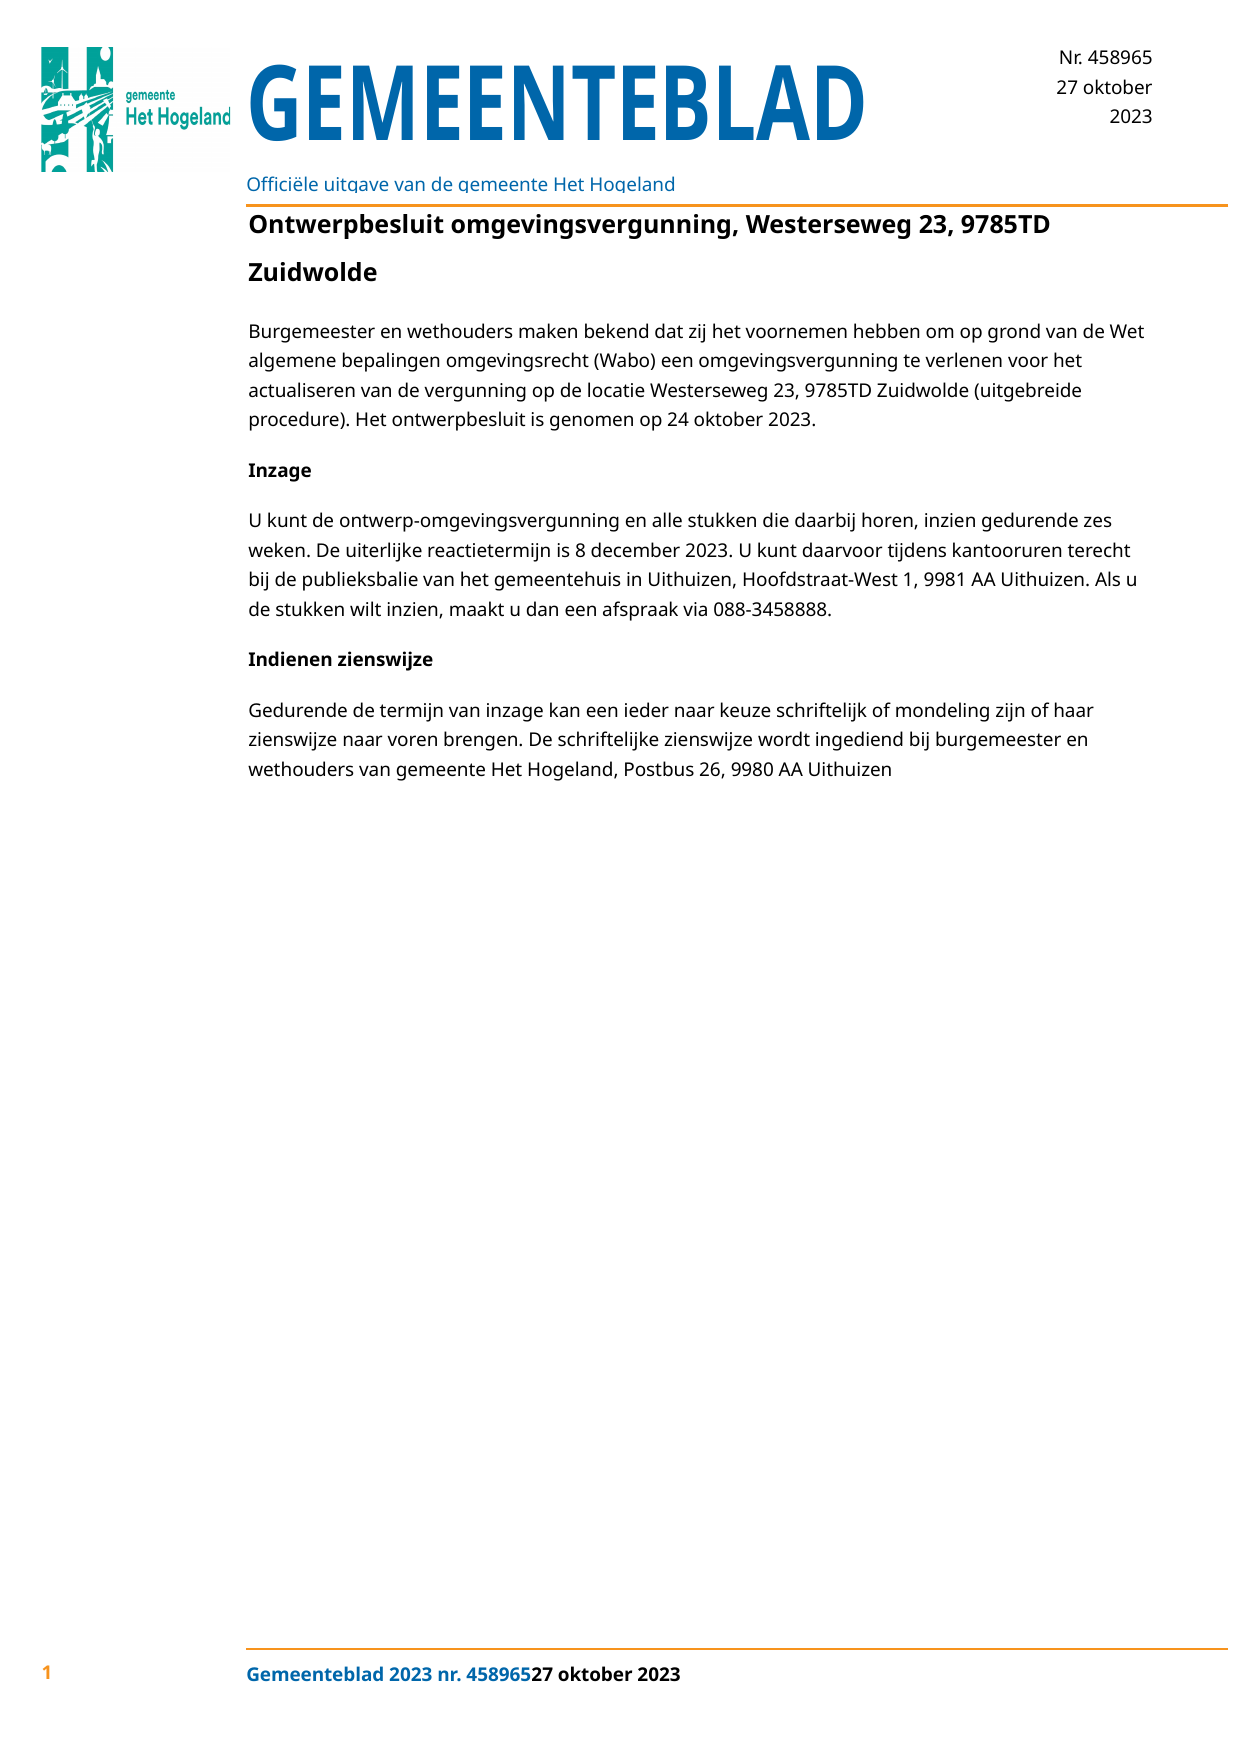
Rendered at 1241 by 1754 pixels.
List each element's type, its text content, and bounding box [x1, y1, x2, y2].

text Inzage [248, 457, 1152, 483]
text Ontwerpbesluit omgevingsvergunning, Westerseweg 23, 9785TD Zuidwolde [248, 207, 1152, 288]
picture [41, 47, 231, 172]
text U kunt de ontwerp-omgevingsvergunning en alle stukken die daarbij horen, inzien gedurende zes weken. De uiterlijke reactietermijn is 8 december 2023. U kunt daarvoor tijdens kantooruren terecht bij de publieksbalie van het gemeentehuis in Uithuizen, Hoofdstraat-West 1, 9981 AA Uithuizen. Als u de stukken wilt inzien, maakt u dan een afspraak via 088-3458888. [248, 507, 1152, 622]
text Burgemeester en wethouders maken bekend dat zij het voornemen hebben om op grond van de Wet algemene bepalingen omgevingsrecht (Wabo) een omgevingsvergunning te verlenen voor het actualiseren van de vergunning op de locatie Westerseweg 23, 9785TD Zuidwolde (uitgebreide procedure). Het ontwerpbesluit is genomen op 24 oktober 2023. [248, 318, 1152, 432]
text Indienen zienswijze [248, 647, 1152, 672]
text Gedurende de termijn van inzage kan een ieder naar keuze schriftelijk of mondeling zijn of haar zienswijze naar voren brengen. De schriftelijke zienswijze wordt ingediend bij burgemeester en wethouders van gemeente Het Hogeland, Postbus 26, 9980 AA Uithuizen [248, 697, 1152, 782]
